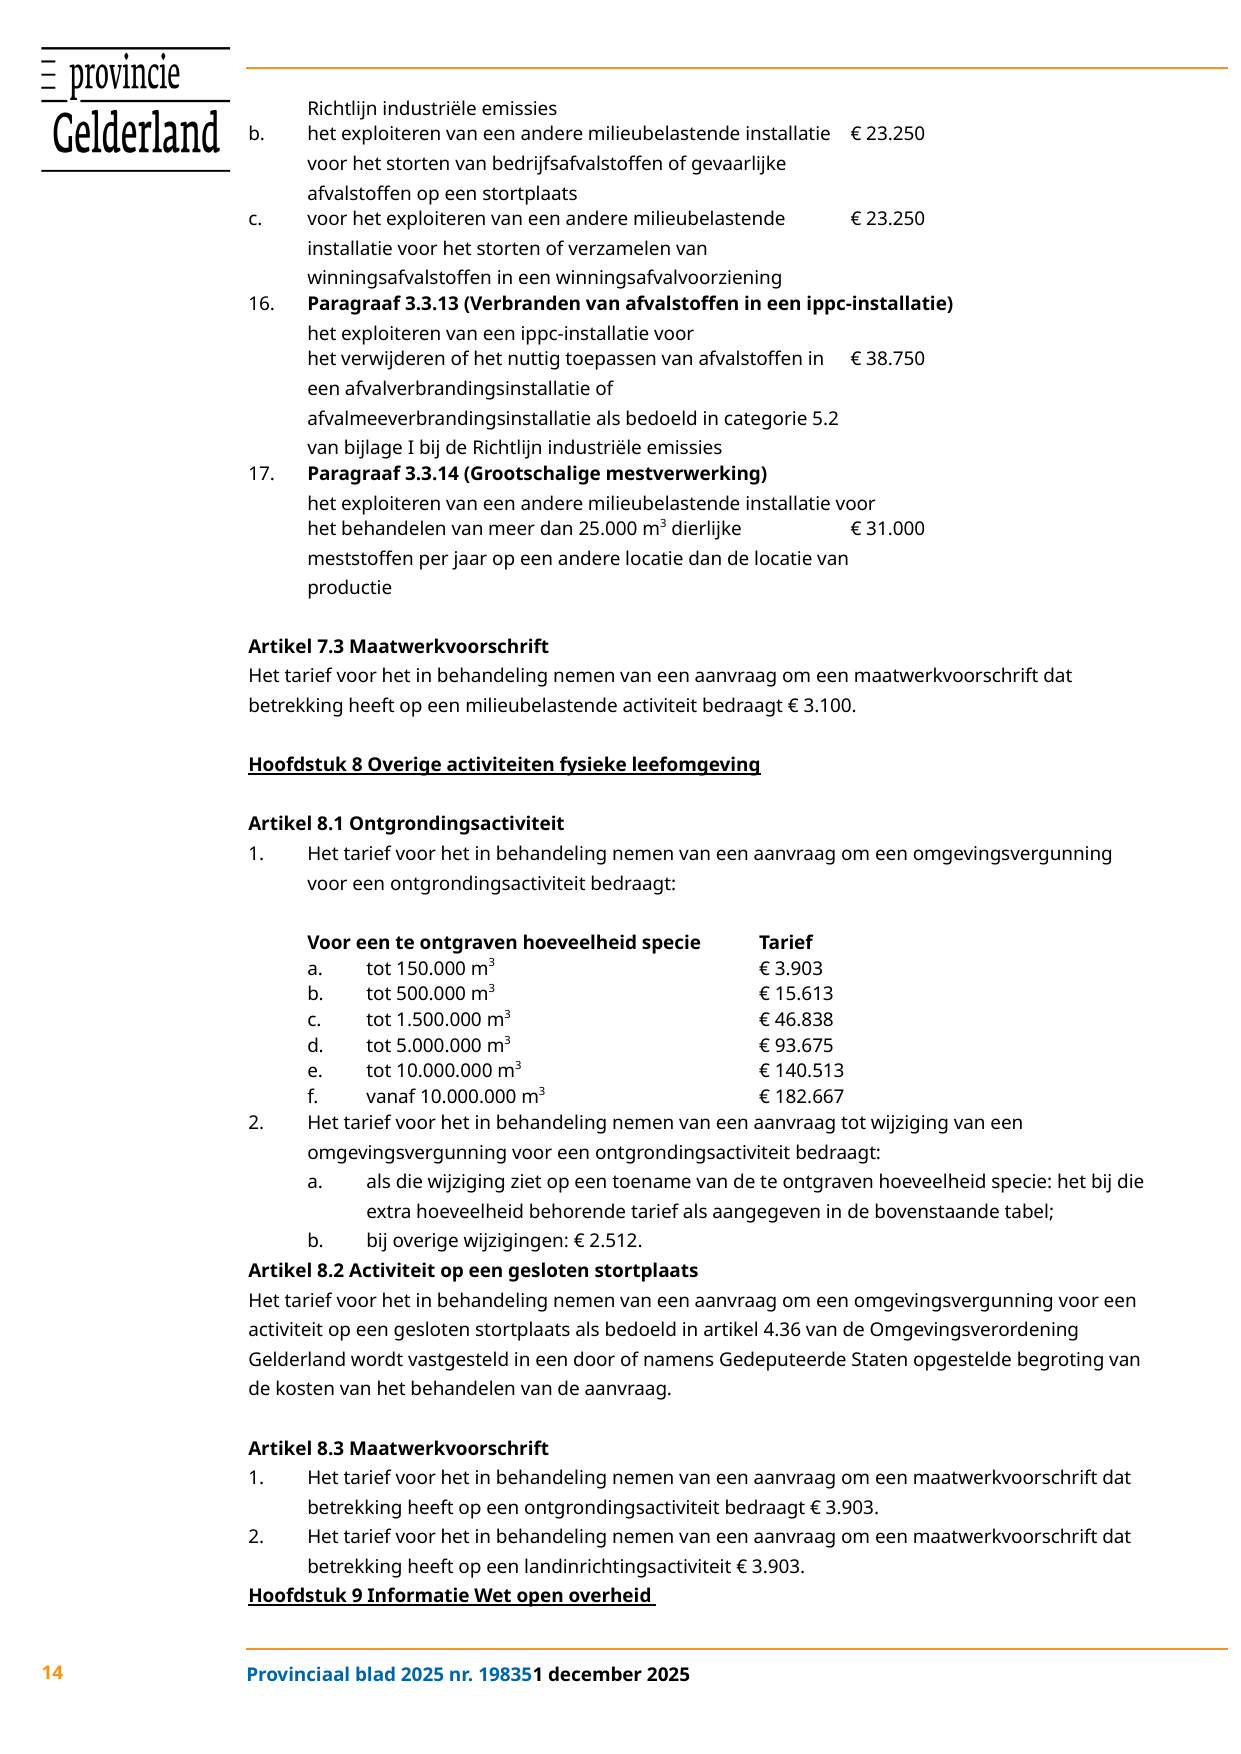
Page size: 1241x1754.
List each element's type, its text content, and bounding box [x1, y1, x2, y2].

table_cell € 38.750 [850, 346, 1152, 460]
table_cell Paragraaf 3.3.14 (Grootschalige mestverwerking) het exploiteren van een andere milieubelastende installatie voor [248, 460, 1152, 515]
table_cell € 93.675 [759, 1032, 1211, 1058]
text Hoofdstuk 9 Informatie Wet open overheid [248, 1583, 1152, 1608]
table_cell tot 500.000 m3 [307, 981, 759, 1006]
table_cell € 46.838 [759, 1006, 1211, 1032]
table_cell het verwijderen of het nuttig toepassen van afvalstoffen in een afvalverbrandingsinstallatie of afvalmeeverbrandingsinstallatie als bedoeld in categorie 5.2 van bijlage I bij de Richtlijn industriële emissies [248, 346, 850, 460]
table_cell voor het exploiteren van een andere milieubelastende installatie voor het storten of verzamelen van winningsafvalstoffen in een winningsafvalvoorziening [248, 205, 850, 290]
text Hoofdstuk 8 Overige activiteiten fysieke leefomgeving [248, 751, 1152, 777]
table_cell het behandelen van meer dan 25.000 m3 dierlijke meststoffen per jaar op een andere locatie dan de locatie van productie [248, 515, 850, 600]
table_cell vanaf 10.000.000 m3 [307, 1084, 759, 1109]
table_cell het exploiteren van een andere milieubelastende installatie voor het storten van bedrijfsafvalstoffen of gevaarlijke afvalstoffen op een stortplaats [248, 121, 850, 205]
table_cell € 15.613 [759, 981, 1211, 1006]
text Artikel 8.1 Ontgrondingsactiviteit [248, 811, 1152, 836]
table_cell € 3.903 [759, 955, 1211, 981]
list Het tarief voor het in behandeling nemen van een aanvraag tot wijziging van een omgevingsvergunning voor een ontgrondingsactiviteit bedraagt: [248, 1109, 1152, 1164]
list Het tarief voor het in behandeling nemen van een aanvraag om een maatwerkvoorschrift dat betrekking heeft op een landinrichtingsactiviteit € 3.903. [248, 1523, 1152, 1579]
table_cell tot 1.500.000 m3 [307, 1006, 759, 1032]
list bij overige wijzigingen: € 2.512. [307, 1228, 1152, 1253]
table_cell € 140.513 [759, 1058, 1211, 1083]
list Het tarief voor het in behandeling nemen van een aanvraag om een maatwerkvoorschrift dat betrekking heeft op een ontgrondingsactiviteit bedraagt € 3.903. [248, 1464, 1152, 1519]
table_cell Richtlijn industriële emissies [248, 95, 850, 121]
picture [41, 47, 231, 172]
table_cell Paragraaf 3.3.13 (Verbranden van afvalstoffen in een ippc-installatie) het exploiteren van een ippc-installatie voor [248, 290, 1152, 346]
list als die wijziging ziet op een toename van de te ontgraven hoeveelheid specie: het bij die extra hoeveelheid behorende tarief als aangegeven in de bovenstaande tabel; [307, 1168, 1152, 1224]
table_cell tot 150.000 m3 [307, 955, 759, 981]
text Het tarief voor het in behandeling nemen van een aanvraag om een maatwerkvoorschrift dat betrekking heeft op een milieubelastende activiteit bedraagt € 3.100. [248, 663, 1152, 718]
list Het tarief voor het in behandeling nemen van een aanvraag om een omgevingsvergunning voor een ontgrondingsactiviteit bedraagt: [248, 840, 1152, 896]
text Het tarief voor het in behandeling nemen van een aanvraag om een omgevingsvergunning voor een activiteit op een gesloten stortplaats als bedoeld in artikel 4.36 van de Omgevingsverordening Gelderland wordt vastgesteld in een door of namens Gedeputeerde Staten opgestelde begroting van de kosten van het behandelen van de aanvraag. [248, 1287, 1152, 1401]
table_header Tarief [759, 929, 1211, 955]
table_cell € 23.250 [850, 205, 1152, 290]
text Artikel 8.3 Maatwerkvoorschrift [248, 1435, 1152, 1460]
table_header Voor een te ontgraven hoeveelheid specie [307, 929, 759, 955]
text Artikel 7.3 Maatwerkvoorschrift [248, 633, 1152, 659]
table_cell [850, 95, 1152, 121]
table_cell € 182.667 [759, 1084, 1211, 1109]
text Artikel 8.2 Activiteit op een gesloten stortplaats [248, 1257, 1152, 1283]
table_cell € 23.250 [850, 121, 1152, 205]
table_cell € 31.000 [850, 515, 1152, 600]
table_cell tot 5.000.000 m3 [307, 1032, 759, 1058]
table_cell tot 10.000.000 m3 [307, 1058, 759, 1083]
